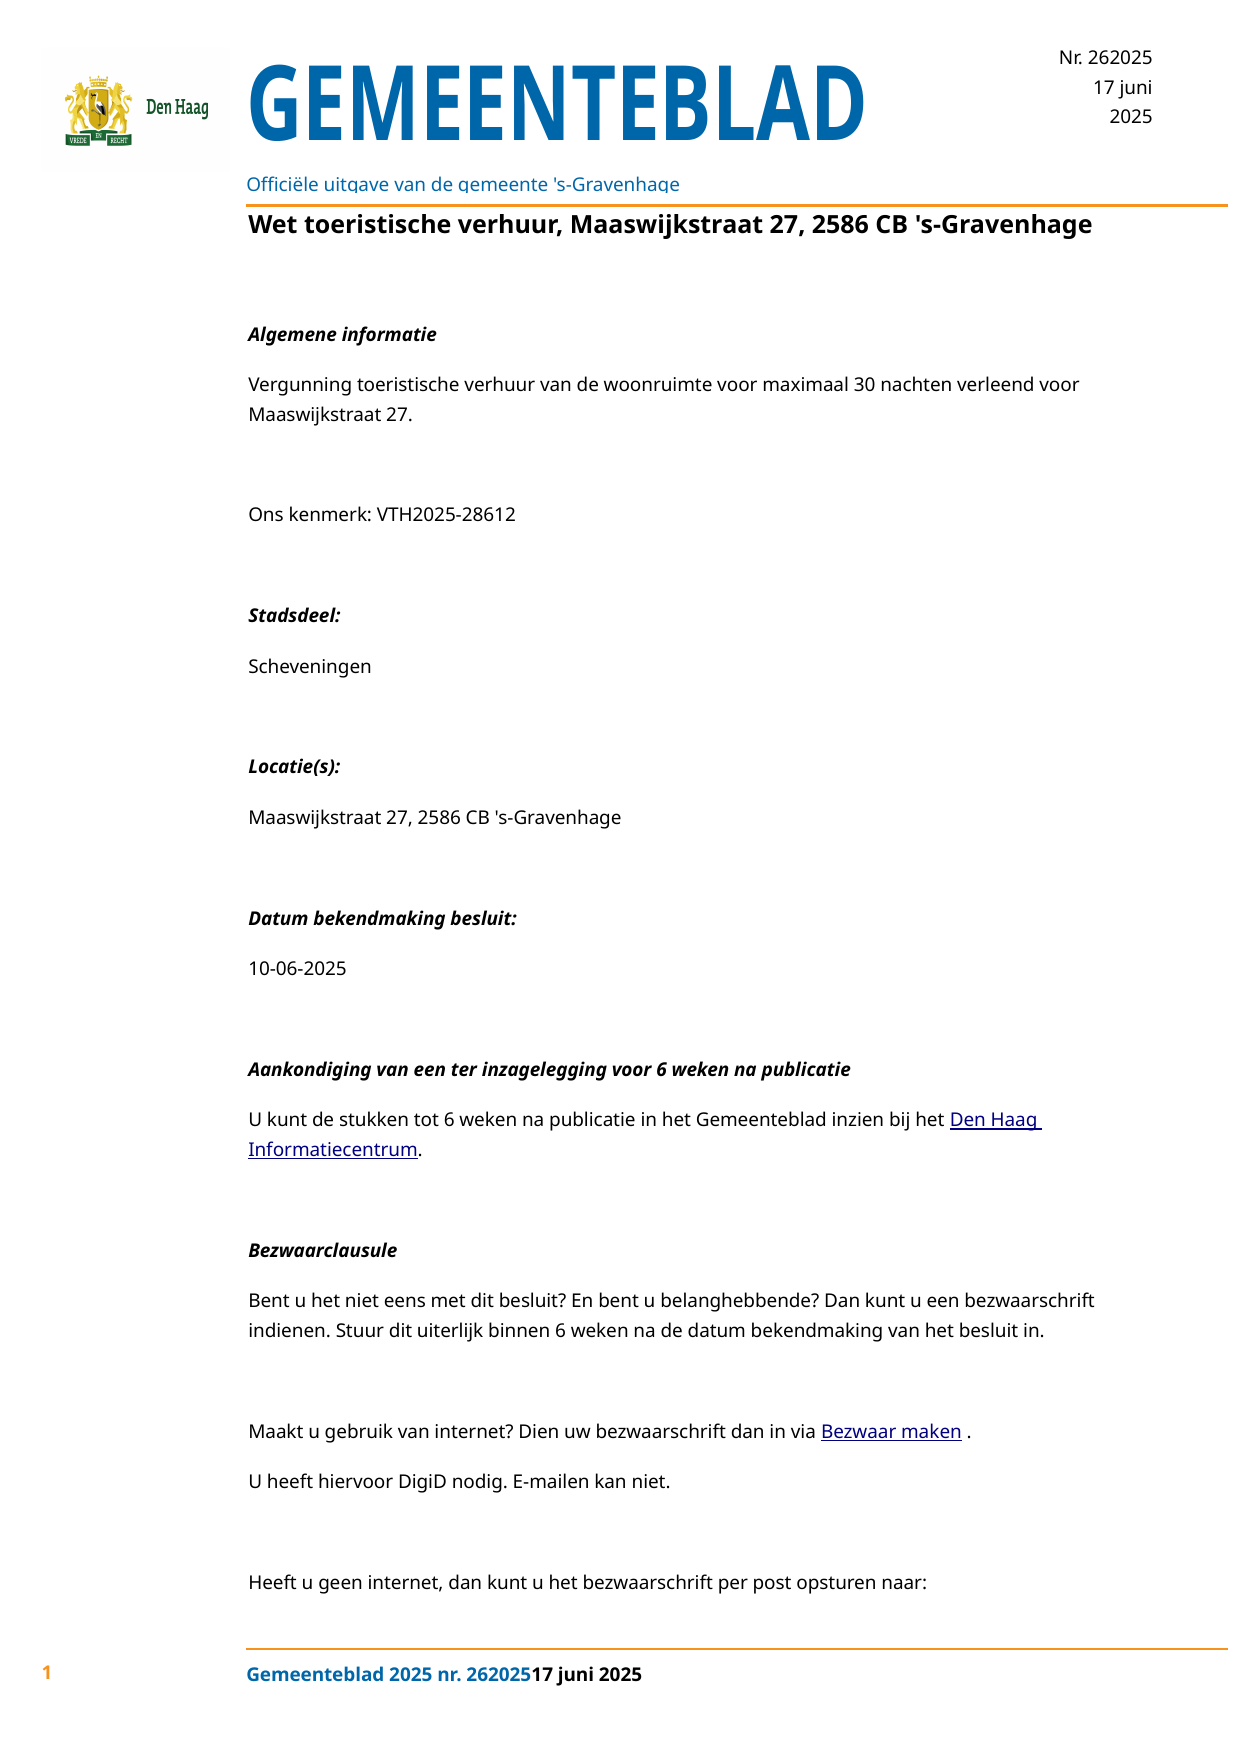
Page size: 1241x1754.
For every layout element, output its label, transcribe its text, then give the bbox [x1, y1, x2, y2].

text Wet toeristische verhuur, Maaswijkstraat 27, 2586 CB 's-Gravenhage [248, 207, 1152, 241]
text Bent u het niet eens met dit besluit? En bent u belanghebbende? Dan kunt u een bezwaarschrift indienen. Stuur dit uiterlijk binnen 6 weken na de datum bekendmaking van het besluit in. [248, 1287, 1152, 1343]
text Bezwaarclausule [248, 1237, 1152, 1263]
text Algemene informatie [248, 321, 1152, 346]
text Maakt u gebruik van internet? Dien uw bezwaarschrift dan in via Bezwaar maken . [248, 1418, 1152, 1443]
text Maaswijkstraat 27, 2586 CB 's-Gravenhage [248, 804, 1152, 830]
text Stadsdeel: [248, 602, 1152, 628]
text Locatie(s): [248, 754, 1152, 779]
text Ons kenmerk: VTH2025-28612 [248, 502, 1152, 527]
text Scheveningen [248, 653, 1152, 678]
text Heeft u geen internet, dan kunt u het bezwaarschrift per post opsturen naar: [248, 1569, 1152, 1595]
text U heeft hiervoor DigiD nodig. E-mailen kan niet. [248, 1468, 1152, 1494]
text 10-06-2025 [248, 955, 1152, 981]
text Datum bekendmaking besluit: [248, 905, 1152, 931]
text U kunt de stukken tot 6 weken na publicatie in het Gemeenteblad inzien bij het Den Haag Informatiecentrum. [248, 1107, 1152, 1162]
text Vergunning toeristische verhuur van de woonruimte voor maximaal 30 nachten verleend voor Maaswijkstraat 27. [248, 371, 1152, 426]
text Aankondiging van een ter inzagelegging voor 6 weken na publicatie [248, 1056, 1152, 1082]
picture [41, 47, 231, 172]
